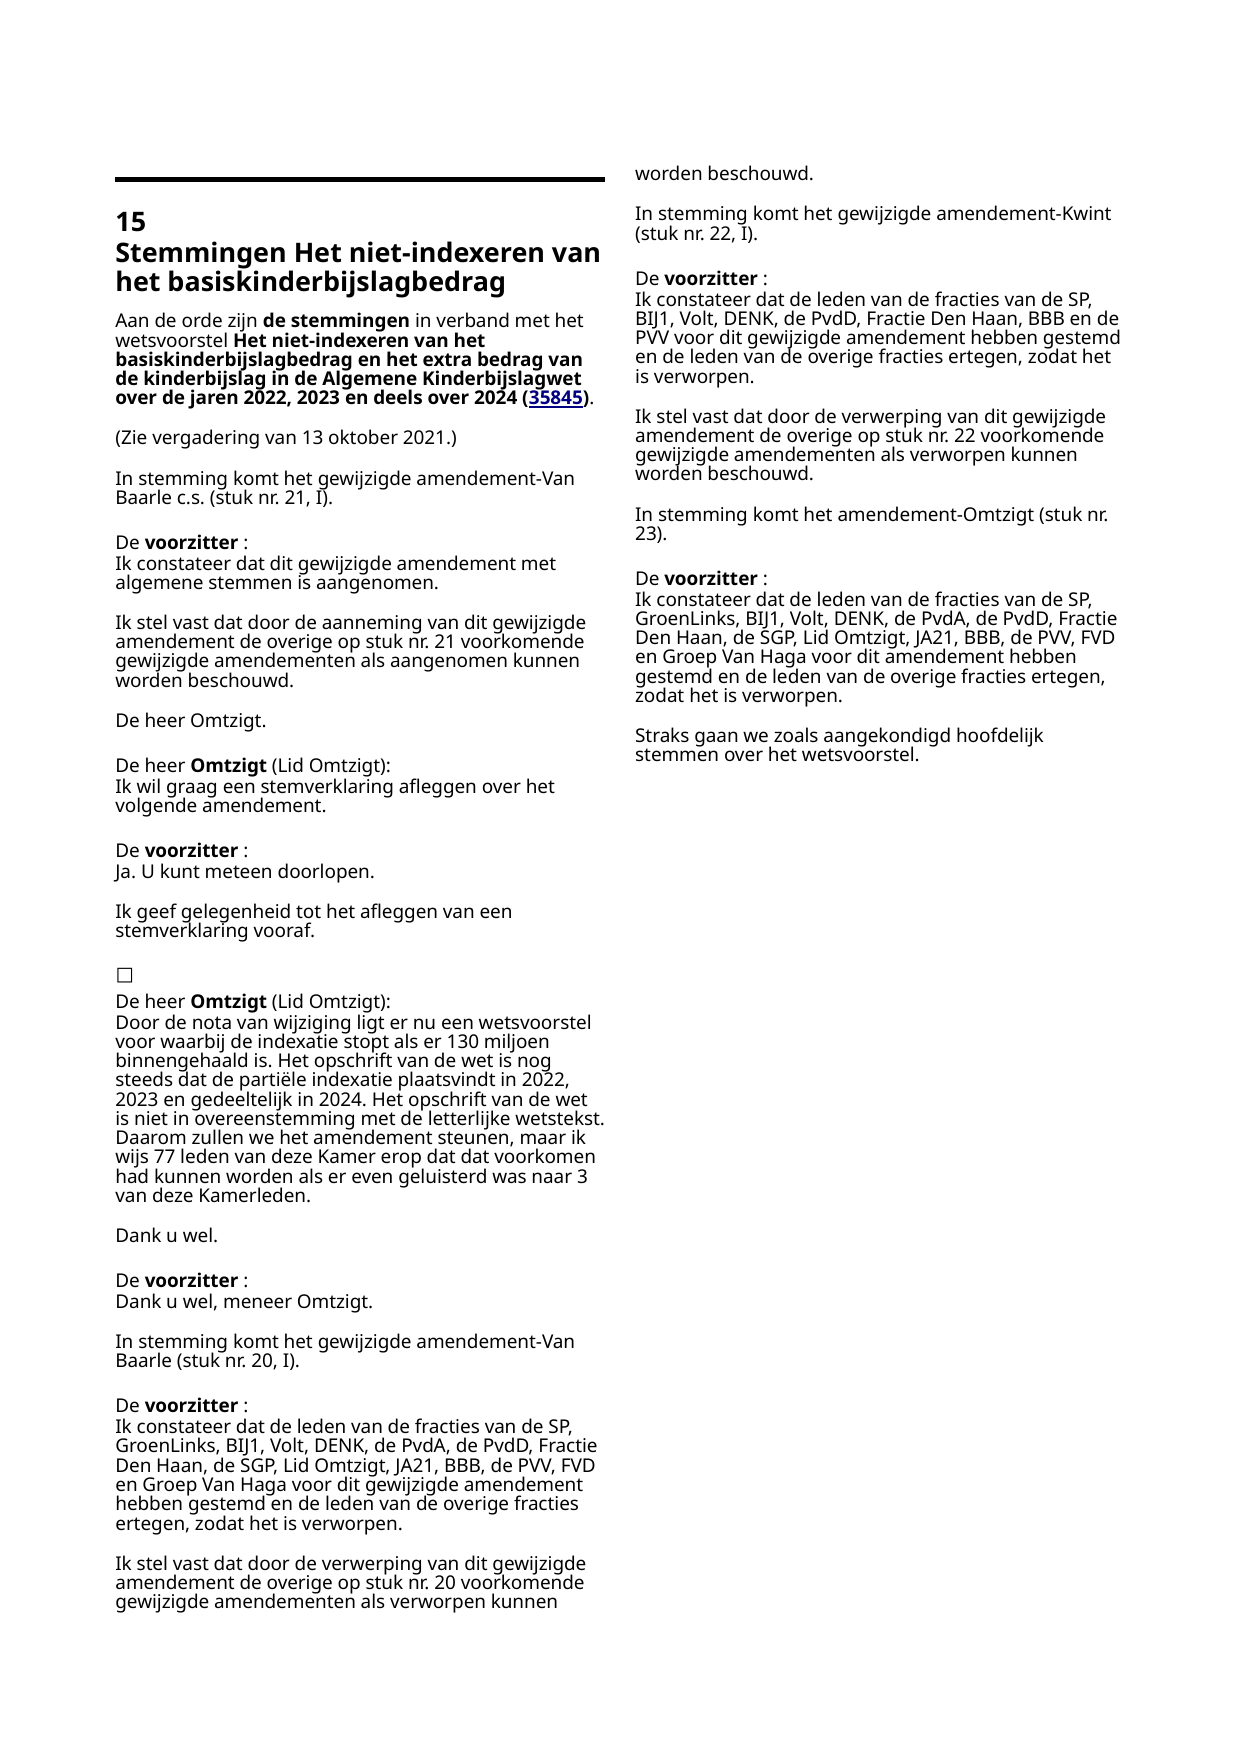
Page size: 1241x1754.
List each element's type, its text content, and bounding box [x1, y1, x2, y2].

text Dank u wel, meneer Omtzigt. [115, 1293, 605, 1312]
text Ik stel vast dat door de verwerping van dit gewijzigde amendement de overige op stuk nr. 20 voorkomende gewijzigde amendementen als verworpen kunnen [115, 1554, 605, 1612]
text De heer Omtzigt (Lid Omtzigt): [115, 752, 605, 778]
text Stemmingen Het niet-indexeren van het basiskinderbijslagbedrag [115, 239, 605, 312]
text Ik constateer dat de leden van de fracties van de SP, BIJ1, Volt, DENK, de PvdD, Fractie Den Haan, BBB en de PVV voor dit gewijzigde amendement hebben gestemd en de leden van de overige fracties ertegen, zodat het is verworpen. [635, 291, 1125, 387]
text Ik geef gelegenheid tot het afleggen van een stemverklaring vooraf. [115, 903, 605, 941]
text In stemming komt het gewijzigde amendement-Van Baarle c.s. (stuk nr. 21, I). [115, 469, 605, 508]
text De voorzitter : [635, 265, 1125, 291]
text De voorzitter : [115, 1267, 605, 1293]
text worden beschouwd. [635, 165, 1125, 184]
text De heer Omtzigt. [115, 712, 605, 731]
text Straks gaan we zoals aangekondigd hoofdelijk stemmen over het wetsvoorstel. [635, 727, 1125, 766]
text ⬜ [115, 962, 605, 988]
text De voorzitter : [115, 1392, 605, 1418]
text In stemming komt het gewijzigde amendement-Van Baarle (stuk nr. 20, I). [115, 1333, 605, 1372]
text (Zie vergadering van 13 oktober 2021.) [115, 429, 605, 449]
text Aan de orde zijn de stemmingen in verband met het wetsvoorstel Het niet-indexeren van het basiskinderbijslagbedrag en het extra bedrag van de kinderbijslag in de Algemene Kinderbijslagwet over de jaren 2022, 2023 en deels over 2024 (35845). [115, 312, 605, 409]
text 15 [115, 203, 605, 239]
text Ik wil graag een stemverklaring afleggen over het volgende amendement. [115, 778, 605, 816]
text Ik stel vast dat door de verwerping van dit gewijzigde amendement de overige op stuk nr. 22 voorkomende gewijzigde amendementen als verworpen kunnen worden beschouwd. [635, 408, 1125, 485]
text Door de nota van wijziging ligt er nu een wetsvoorstel voor waarbij de indexatie stopt als er 130 miljoen binnengehaald is. Het opschrift van de wet is nog steeds dat de partiële indexatie plaatsvindt in 2022, 2023 en gedeeltelijk in 2024. Het opschrift van de wet is niet in overeenstemming met de letterlijke wetstekst. Daarom zullen we het amendement steunen, maar ik wijs 77 leden van deze Kamer erop dat dat voorkomen had kunnen worden als er even geluisterd was naar 3 van deze Kamerleden. [115, 1014, 605, 1206]
text De voorzitter : [635, 565, 1125, 591]
text Ja. U kunt meteen doorlopen. [115, 863, 605, 882]
text In stemming komt het amendement-Omtzigt (stuk nr. 23). [635, 506, 1125, 544]
text De heer Omtzigt (Lid Omtzigt): [115, 988, 605, 1014]
text De voorzitter : [115, 837, 605, 863]
text Ik constateer dat de leden van de fracties van de SP, GroenLinks, BIJ1, Volt, DENK, de PvdA, de PvdD, Fractie Den Haan, de SGP, Lid Omtzigt, JA21, BBB, de PVV, FVD en Groep Van Haga voor dit gewijzigde amendement hebben gestemd en de leden van de overige fracties ertegen, zodat het is verworpen. [115, 1418, 605, 1534]
text Ik constateer dat dit gewijzigde amendement met algemene stemmen is aangenomen. [115, 554, 605, 593]
text De voorzitter : [115, 529, 605, 554]
text Ik stel vast dat door de aanneming van dit gewijzigde amendement de overige op stuk nr. 21 voorkomende gewijzigde amendementen als aangenomen kunnen worden beschouwd. [115, 614, 605, 691]
text In stemming komt het gewijzigde amendement-Kwint (stuk nr. 22, I). [635, 205, 1125, 244]
text Dank u wel. [115, 1227, 605, 1246]
text Ik constateer dat de leden van de fracties van de SP, GroenLinks, BIJ1, Volt, DENK, de PvdA, de PvdD, Fractie Den Haan, de SGP, Lid Omtzigt, JA21, BBB, de PVV, FVD en Groep Van Haga voor dit amendement hebben gestemd en de leden van de overige fracties ertegen, zodat het is verworpen. [635, 591, 1125, 706]
